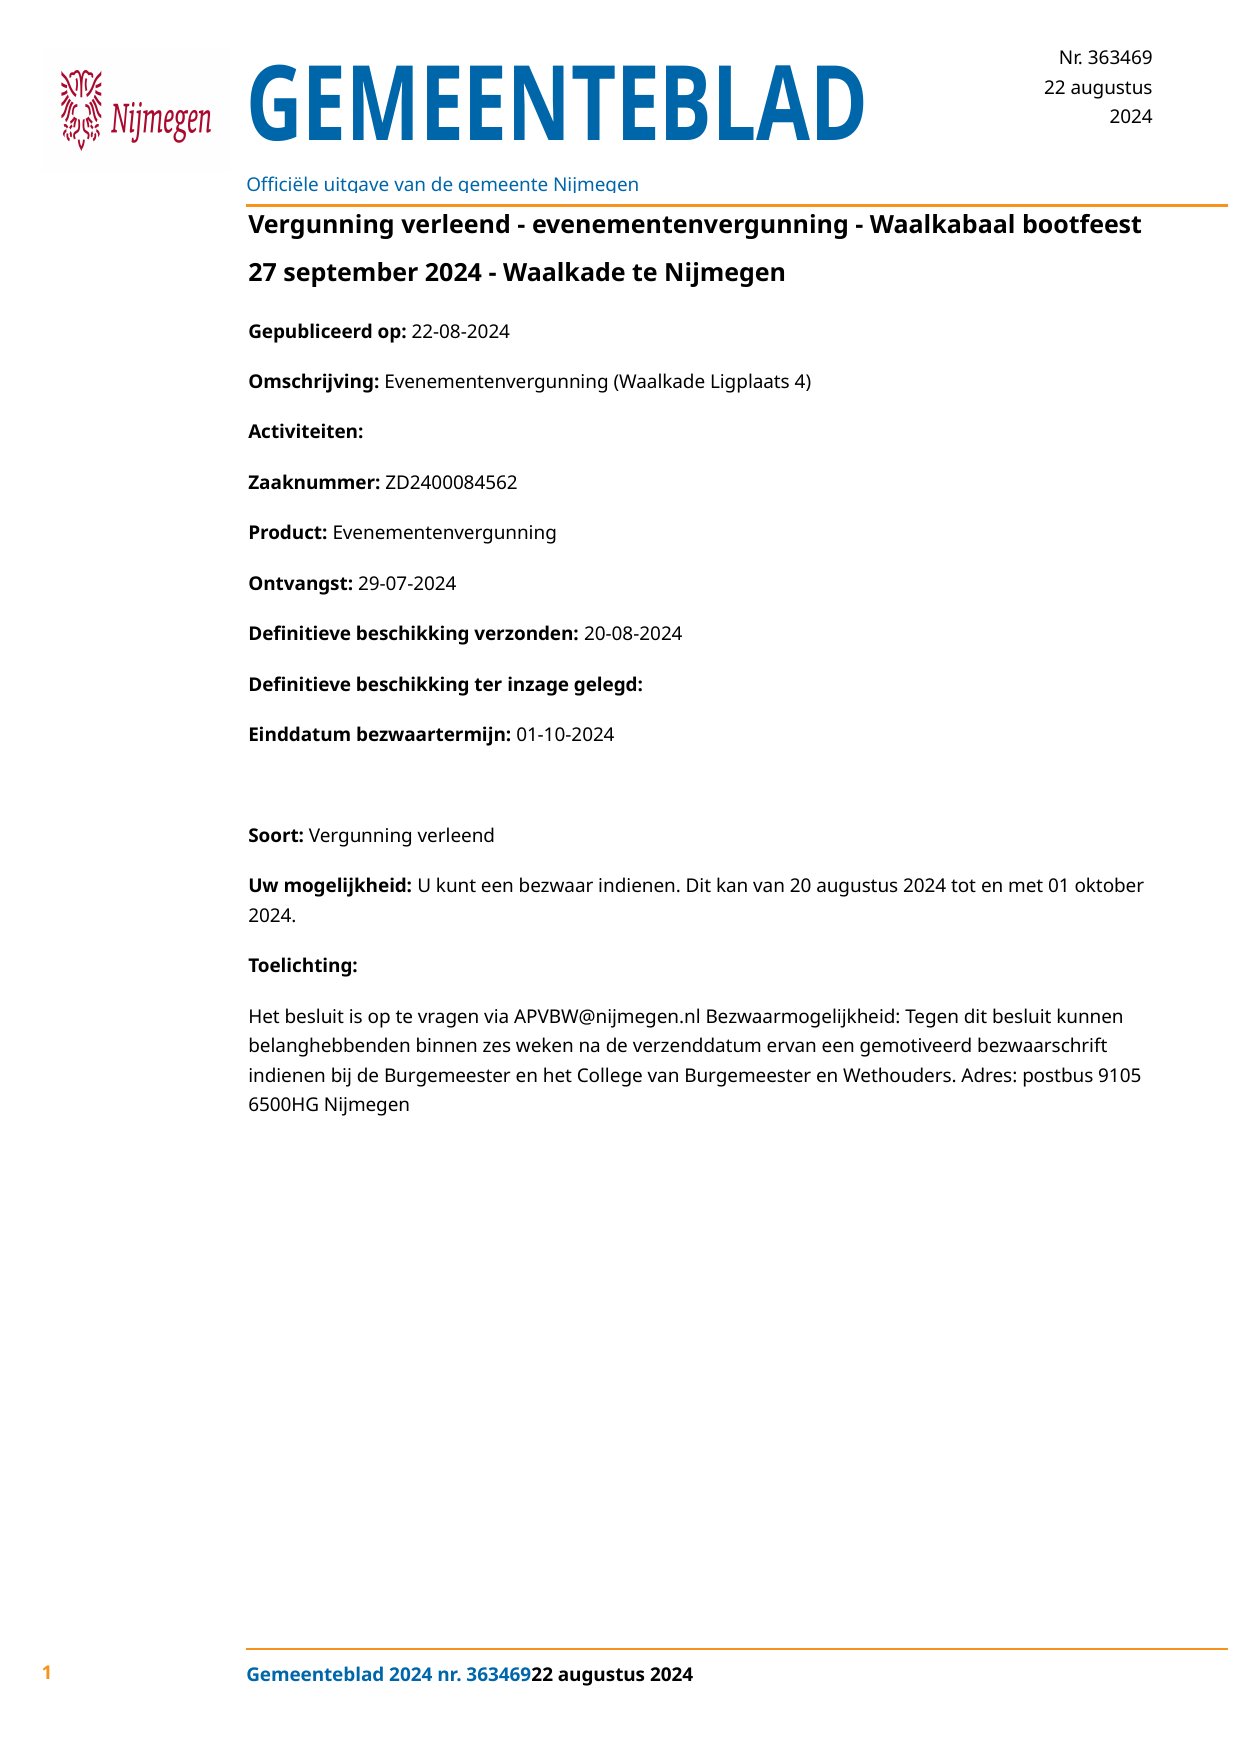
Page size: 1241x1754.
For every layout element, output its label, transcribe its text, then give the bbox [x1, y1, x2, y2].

text Soort: Vergunning verleend [248, 822, 1152, 848]
text Activiteiten: [248, 419, 1152, 444]
picture [41, 47, 231, 172]
text Omschrijving: Evenementenvergunning (Waalkade Ligplaats 4) [248, 368, 1152, 394]
text Definitieve beschikking ter inzage gelegd: [248, 671, 1152, 697]
text Definitieve beschikking verzonden: 20-08-2024 [248, 620, 1152, 646]
text Ontvangst: 29-07-2024 [248, 570, 1152, 596]
text Uw mogelijkheid: U kunt een bezwaar indienen. Dit kan van 20 augustus 2024 tot en met 01 oktober 2024. [248, 872, 1152, 928]
text Vergunning verleend - evenementenvergunning - Waalkabaal bootfeest 27 september 2024 - Waalkade te Nijmegen [248, 207, 1152, 288]
text Product: Evenementenvergunning [248, 519, 1152, 545]
text Het besluit is op te vragen via APVBW@nijmegen.nl Bezwaarmogelijkheid: Tegen dit besluit kunnen belanghebbenden binnen zes weken na de verzenddatum ervan een gemotiveerd bezwaarschrift indienen bij de Burgemeester en het College van Burgemeester en Wethouders. Adres: postbus 9105 6500HG Nijmegen [248, 1003, 1152, 1117]
text Einddatum bezwaartermijn: 01-10-2024 [248, 721, 1152, 747]
text Zaaknummer: ZD2400084562 [248, 469, 1152, 495]
text Toelichting: [248, 952, 1152, 978]
text Gepubliceerd op: 22-08-2024 [248, 318, 1152, 344]
